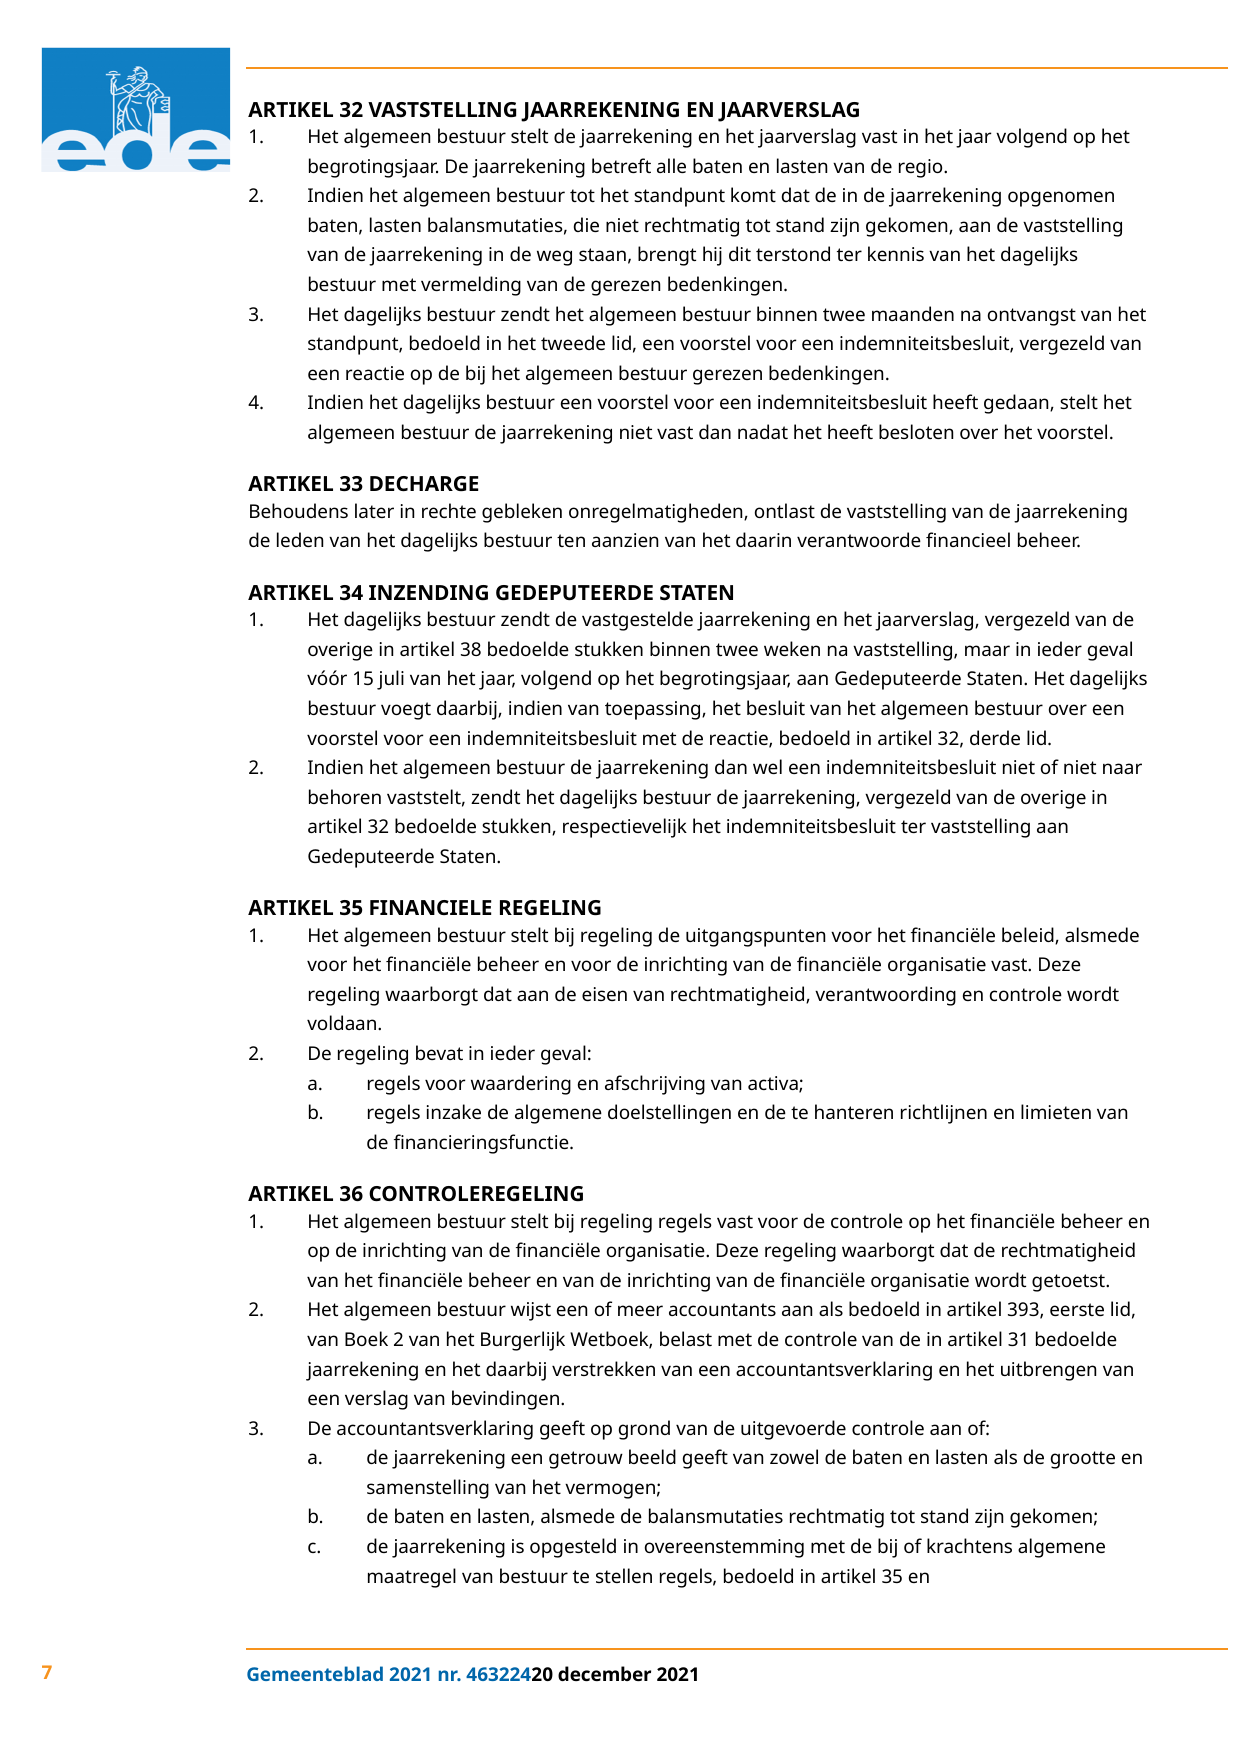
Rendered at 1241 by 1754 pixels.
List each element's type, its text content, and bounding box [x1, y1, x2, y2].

list regels voor waardering en afschrijving van activa; [307, 1070, 1152, 1096]
list Het algemeen bestuur stelt bij regeling regels vast voor de controle op het financiële beheer en op de inrichting van de financiële organisatie. Deze regeling waarborgt dat de rechtmatigheid van het financiële beheer en van de inrichting van de financiële organisatie wordt getoetst. [248, 1208, 1152, 1293]
list Indien het algemeen bestuur tot het standpunt komt dat de in de jaarrekening opgenomen baten, lasten balansmutaties, die niet rechtmatig tot stand zijn gekomen, aan de vaststelling van de jaarrekening in de weg staan, brengt hij dit terstond ter kennis van het dagelijks bestuur met vermelding van de gerezen bedenkingen. [248, 182, 1152, 297]
text ARTIKEL 32 VASTSTELLING JAARREKENING EN JAARVERSLAG [248, 95, 1152, 123]
text ARTIKEL 34 INZENDING GEDEPUTEERDE STATEN [248, 578, 1152, 606]
list de jaarrekening is opgesteld in overeenstemming met de bij of krachtens algemene maatregel van bestuur te stellen regels, bedoeld in artikel 35 en [307, 1533, 1152, 1588]
text ARTIKEL 33 DECHARGE [248, 469, 1152, 498]
list Het dagelijks bestuur zendt het algemeen bestuur binnen twee maanden na ontvangst van het standpunt, bedoeld in het tweede lid, een voorstel voor een indemniteitsbesluit, vergezeld van een reactie op de bij het algemeen bestuur gerezen bedenkingen. [248, 301, 1152, 386]
list de jaarrekening een getrouw beeld geeft van zowel de baten en lasten als de grootte en samenstelling van het vermogen; [307, 1444, 1152, 1500]
list Het dagelijks bestuur zendt de vastgestelde jaarrekening en het jaarverslag, vergezeld van de overige in artikel 38 bedoelde stukken binnen twee weken na vaststelling, maar in ieder geval vóór 15 juli van het jaar, volgend op het begrotingsjaar, aan Gedeputeerde Staten. Het dagelijks bestuur voegt daarbij, indien van toepassing, het besluit van het algemeen bestuur over een voorstel voor een indemniteitsbesluit met de reactie, bedoeld in artikel 32, derde lid. [248, 606, 1152, 750]
list De regeling bevat in ieder geval: [248, 1040, 1152, 1066]
list de baten en lasten, alsmede de balansmutaties rechtmatig tot stand zijn gekomen; [307, 1504, 1152, 1529]
list Het algemeen bestuur wijst een of meer accountants aan als bedoeld in artikel 393, eerste lid, van Boek 2 van het Burgerlijk Wetboek, belast met de controle van de in artikel 31 bedoelde jaarrekening en het daarbij verstrekken van een accountantsverklaring en het uitbrengen van een verslag van bevindingen. [248, 1297, 1152, 1411]
list Indien het algemeen bestuur de jaarrekening dan wel een indemniteitsbesluit niet of niet naar behoren vaststelt, zendt het dagelijks bestuur de jaarrekening, vergezeld van de overige in artikel 32 bedoelde stukken, respectievelijk het indemniteitsbesluit ter vaststelling aan Gedeputeerde Staten. [248, 754, 1152, 869]
list De accountantsverklaring geeft op grond van de uitgevoerde controle aan of: [248, 1415, 1152, 1441]
list regels inzake de algemene doelstellingen en de te hanteren richtlijnen en limieten van de financieringsfunctie. [307, 1099, 1152, 1155]
text Behoudens later in rechte gebleken onregelmatigheden, ontlast de vaststelling van de jaarrekening de leden van het dagelijks bestuur ten aanzien van het daarin verantwoorde financieel beheer. [248, 498, 1152, 553]
list Het algemeen bestuur stelt bij regeling de uitgangspunten voor het financiële beleid, alsmede voor het financiële beheer en voor de inrichting van de financiële organisatie vast. Deze regeling waarborgt dat aan de eisen van rechtmatigheid, verantwoording en controle wordt voldaan. [248, 922, 1152, 1036]
text ARTIKEL 36 CONTROLEREGELING [248, 1179, 1152, 1208]
text ARTIKEL 35 FINANCIELE REGELING [248, 893, 1152, 922]
list Indien het dagelijks bestuur een voorstel voor een indemniteitsbesluit heeft gedaan, stelt het algemeen bestuur de jaarrekening niet vast dan nadat het heeft besloten over het voorstel. [248, 389, 1152, 445]
picture [41, 47, 231, 172]
list Het algemeen bestuur stelt de jaarrekening en het jaarverslag vast in het jaar volgend op het begrotingsjaar. De jaarrekening betreft alle baten en lasten van de regio. [248, 123, 1152, 178]
